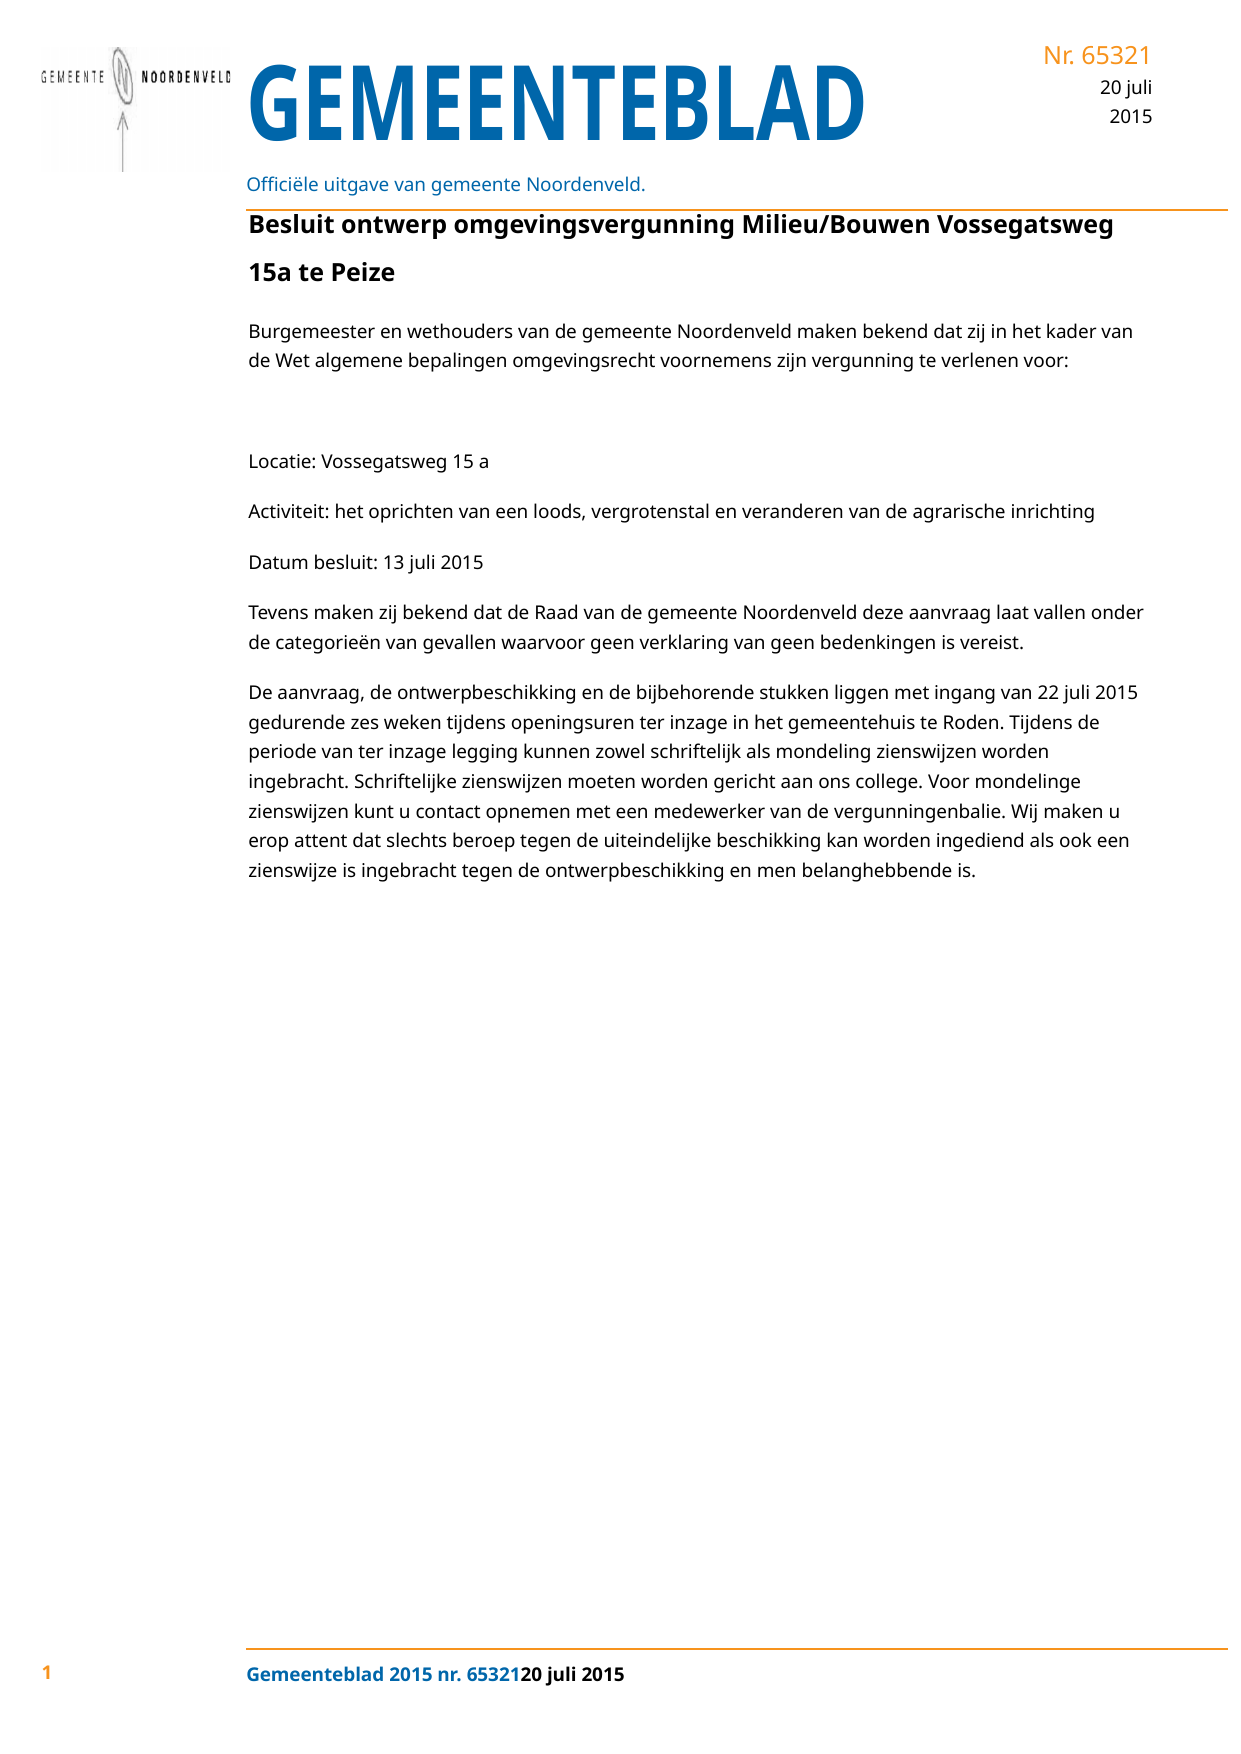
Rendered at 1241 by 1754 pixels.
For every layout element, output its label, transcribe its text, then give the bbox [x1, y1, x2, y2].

text Locatie: Vossegatsweg 15 a [248, 448, 1152, 474]
text Burgemeester en wethouders van de gemeente Noordenveld maken bekend dat zij in het kader van de Wet algemene bepalingen omgevingsrecht voornemens zijn vergunning te verlenen voor: [248, 318, 1152, 373]
text Besluit ontwerp omgevingsvergunning Milieu/Bouwen Vossegatsweg 15a te Peize [248, 211, 1152, 288]
text Activiteit: het oprichten van een loods, vergrotenstal en veranderen van de agrarische inrichting [248, 499, 1152, 524]
picture [41, 47, 231, 172]
text De aanvraag, de ontwerpbeschikking en de bijbehorende stukken liggen met ingang van 22 juli 2015 gedurende zes weken tijdens openingsuren ter inzage in het gemeentehuis te Roden. Tijdens de periode van ter inzage legging kunnen zowel schriftelijk als mondeling zienswijzen worden ingebracht. Schriftelijke zienswijzen moeten worden gericht aan ons college. Voor mondelinge zienswijzen kunt u contact opnemen met een medewerker van de vergunningenbalie. Wij maken u erop attent dat slechts beroep tegen de uiteindelijke beschikking kan worden ingediend als ook een zienswijze is ingebracht tegen de ontwerpbeschikking en men belanghebbende is. [248, 679, 1152, 883]
text Datum besluit: 13 juli 2015 [248, 549, 1152, 575]
text Tevens maken zij bekend dat de Raad van de gemeente Noordenveld deze aanvraag laat vallen onder de categorieën van gevallen waarvoor geen verklaring van geen bedenkingen is vereist. [248, 599, 1152, 655]
